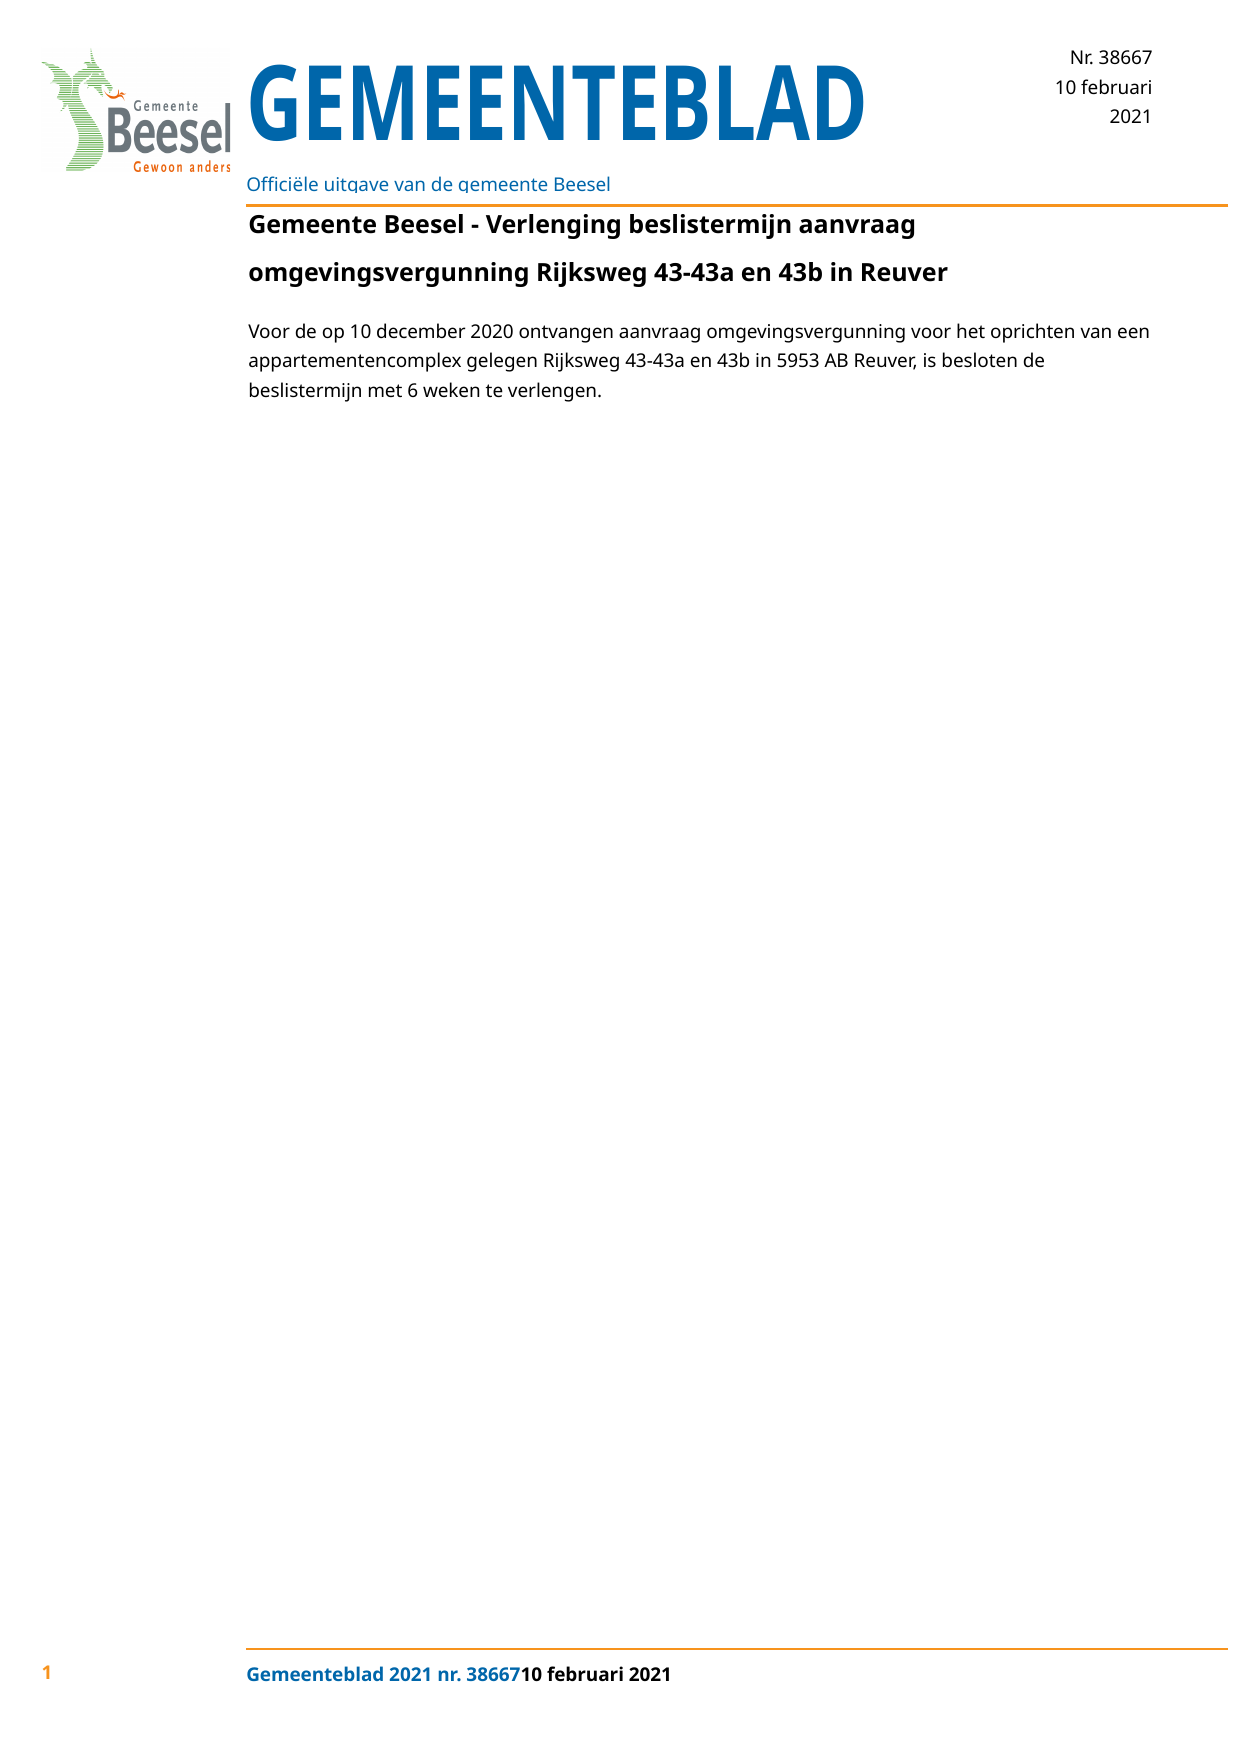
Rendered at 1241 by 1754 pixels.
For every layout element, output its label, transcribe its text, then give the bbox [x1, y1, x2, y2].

text Gemeente Beesel - Verlenging beslistermijn aanvraag omgevingsvergunning Rijksweg 43-43a en 43b in Reuver [248, 207, 1152, 288]
text Voor de op 10 december 2020 ontvangen aanvraag omgevingsvergunning voor het oprichten van een appartementencomplex gelegen Rijksweg 43-43a en 43b in 5953 AB Reuver, is besloten de beslistermijn met 6 weken te verlengen. [248, 318, 1152, 403]
picture [41, 47, 231, 172]
